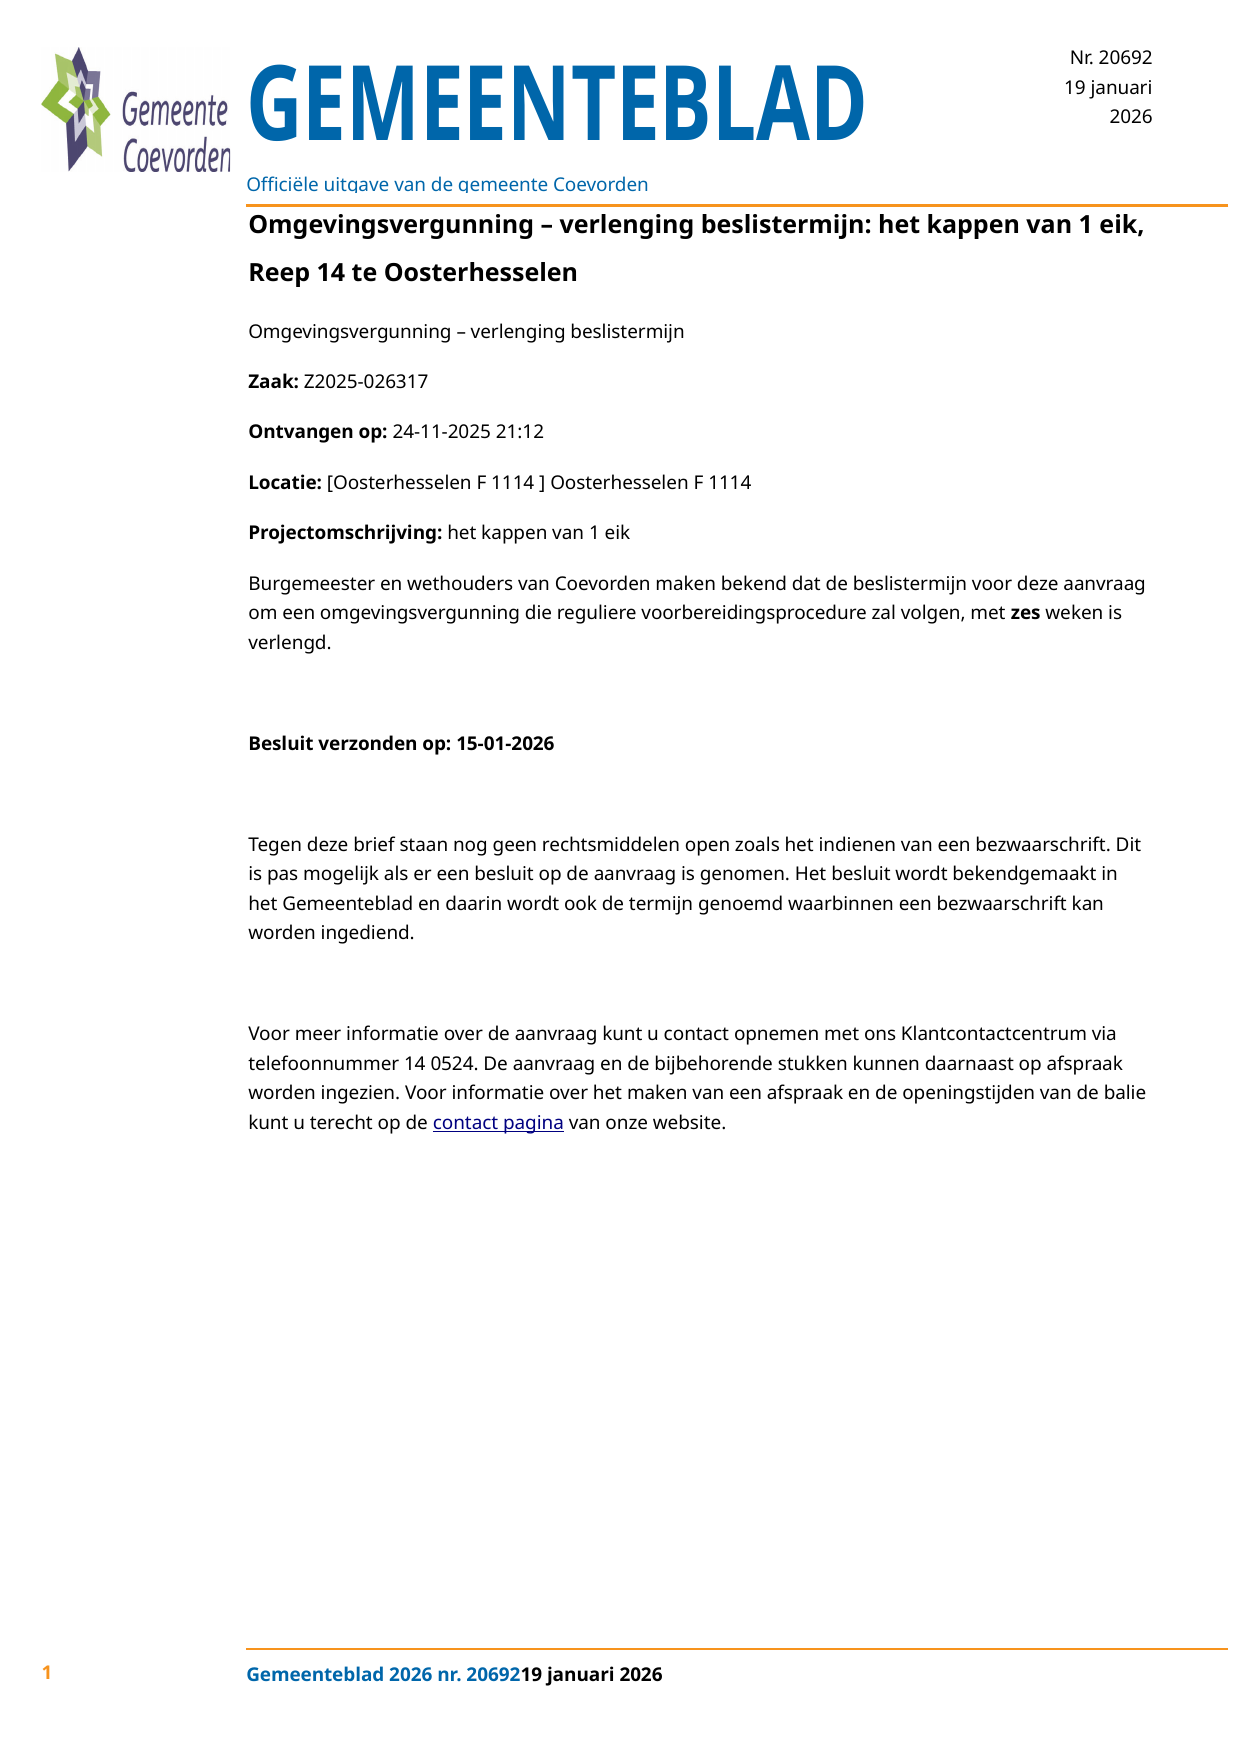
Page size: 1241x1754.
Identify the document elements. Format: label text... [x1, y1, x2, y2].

text Omgevingsvergunning – verlenging beslistermijn: het kappen van 1 eik, Reep 14 te Oosterhesselen [248, 207, 1152, 288]
text Besluit verzonden op: 15-01-2026 [248, 730, 1152, 756]
text Ontvangen op: 24-11-2025 21:12 [248, 419, 1152, 444]
text Projectomschrijving: het kappen van 1 eik [248, 519, 1152, 545]
text Zaak: Z2025-026317 [248, 368, 1152, 394]
text Voor meer informatie over de aanvraag kunt u contact opnemen met ons Klantcontactcentrum via telefoonnummer 14 0524. De aanvraag en de bijbehorende stukken kunnen daarnaast op afspraak worden ingezien. Voor informatie over het maken van een afspraak en de openingstijden van de balie kunt u terecht op de contact pagina van onze website. [248, 1020, 1152, 1135]
text Locatie: [Oosterhesselen F 1114 ] Oosterhesselen F 1114 [248, 469, 1152, 495]
text Omgevingsvergunning – verlenging beslistermijn [248, 318, 1152, 344]
text Burgemeester en wethouders van Coevorden maken bekend dat de beslistermijn voor deze aanvraag om een omgevingsvergunning die reguliere voorbereidingsprocedure zal volgen, met zes weken is verlengd. [248, 570, 1152, 655]
picture [41, 47, 231, 172]
text Tegen deze brief staan nog geen rechtsmiddelen open zoals het indienen van een bezwaarschrift. Dit is pas mogelijk als er een besluit op de aanvraag is genomen. Het besluit wordt bekendgemaakt in het Gemeenteblad en daarin wordt ook de termijn genoemd waarbinnen een bezwaarschrift kan worden ingediend. [248, 831, 1152, 945]
